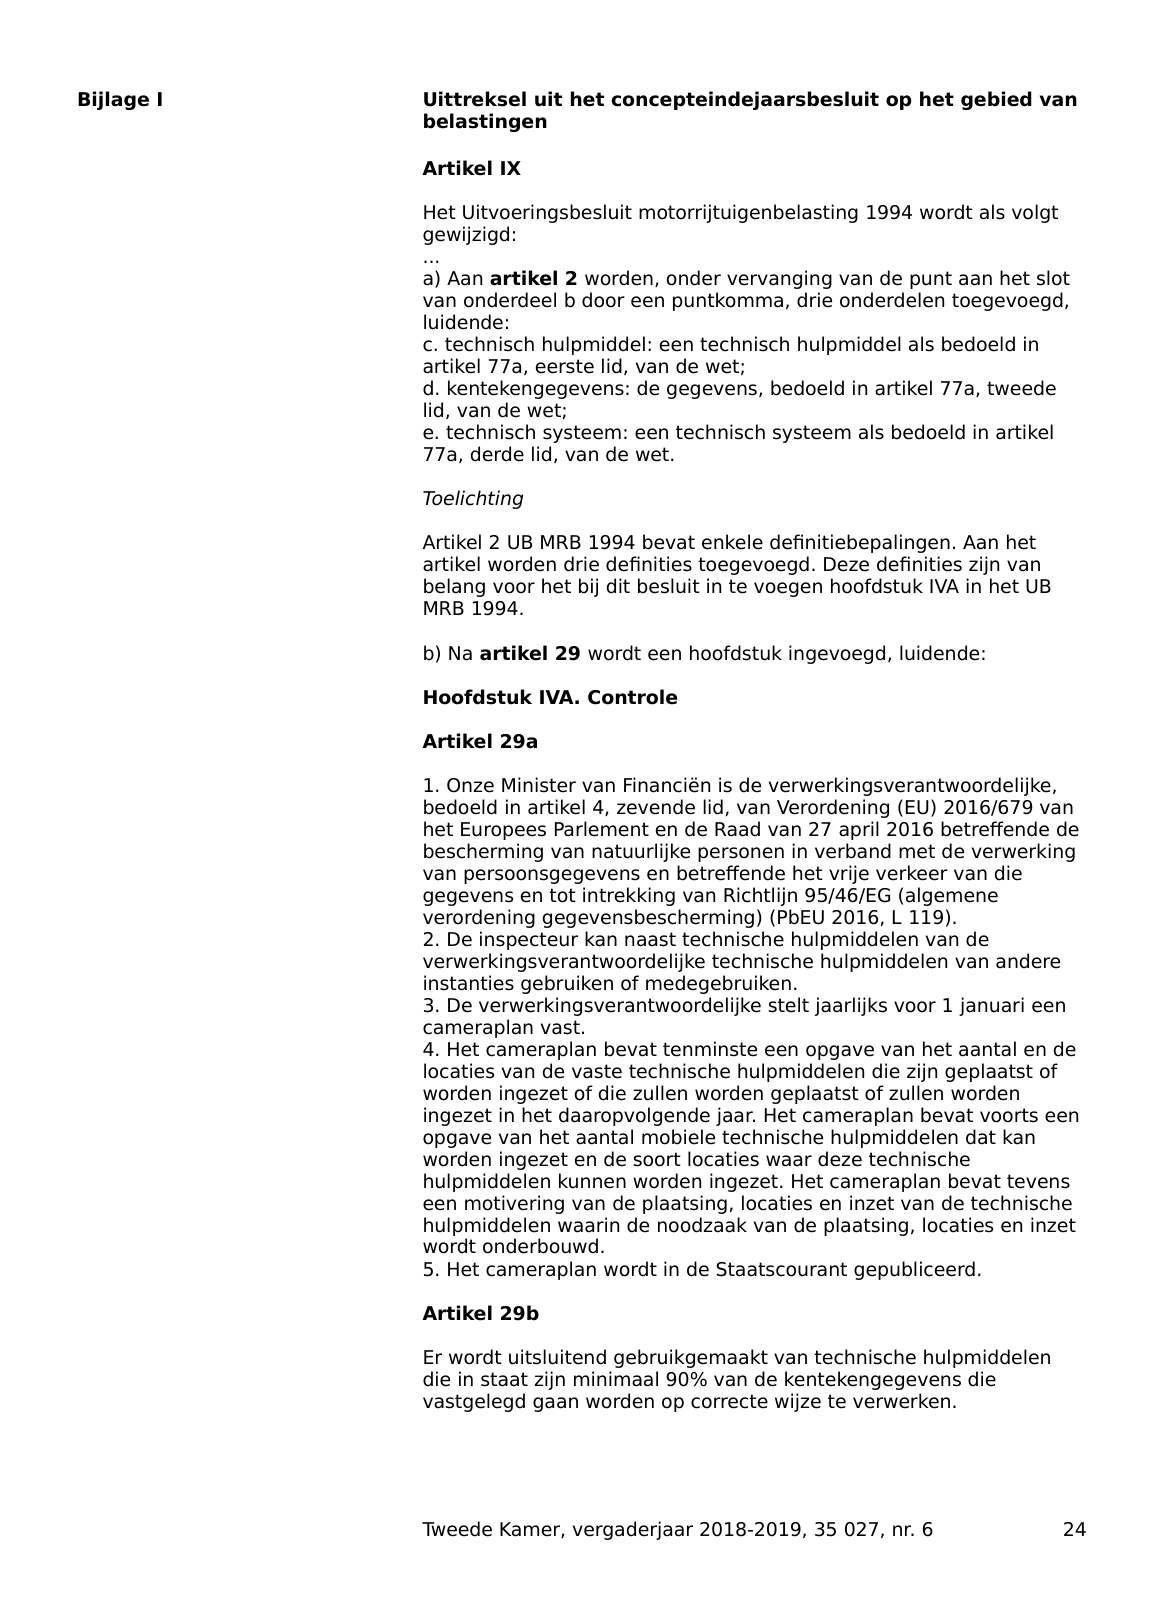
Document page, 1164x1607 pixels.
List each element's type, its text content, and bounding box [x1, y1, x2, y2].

text 5. Het cameraplan wordt in de Staatscourant gepubliceerd. [422, 1258, 1087, 1280]
text c. technisch hulpmiddel: een technisch hulpmiddel als bedoeld in artikel 77a, eerste lid, van de wet; [422, 334, 1087, 378]
text a) Aan artikel 2 worden, onder vervanging van de punt aan het slot van onderdeel b door een puntkomma, drie onderdelen toegevoegd, luidende: [422, 268, 1087, 334]
text 3. De verwerkingsverantwoordelijke stelt jaarlijks voor 1 januari een cameraplan vast. [422, 995, 1087, 1039]
subtitle Artikel 29a [422, 731, 1087, 753]
text d. kentekengegevens: de gegevens, bedoeld in artikel 77a, tweede lid, van de wet; [422, 378, 1087, 422]
text b) Na artikel 29 wordt een hoofdstuk ingevoegd, luidende: [422, 642, 1087, 664]
text 1. Onze Minister van Financiën is de verwerkingsverantwoordelijke, bedoeld in artikel 4, zevende lid, van Verordening (EU) 2016/679 van het Europees Parlement en de Raad van 27 april 2016 betreffende de bescherming van natuurlijke personen in verband met de verwerking van persoonsgegevens en betreffende het vrije verkeer van die gegevens en tot intrekking van Richtlijn 95/46/EG (algemene verordening gegevensbescherming) (PbEU 2016, L 119). [422, 775, 1087, 929]
subtitle Artikel IX [422, 158, 1087, 180]
subtitle Artikel 29b [422, 1303, 1087, 1324]
text e. technisch systeem: een technisch systeem als bedoeld in artikel 77a, derde lid, van de wet. [422, 422, 1087, 466]
subtitle Toelichting [422, 488, 1087, 510]
text 4. Het cameraplan bevat tenminste een opgave van het aantal en de locaties van de vaste technische hulpmiddelen die zijn geplaatst of worden ingezet of die zullen worden geplaatst of zullen worden ingezet in het daaropvolgende jaar. Het cameraplan bevat voorts een opgave van het aantal mobiele technische hulpmiddelen dat kan worden ingezet en de soort locaties waar deze technische hulpmiddelen kunnen worden ingezet. Het cameraplan bevat tevens een motivering van de plaatsing, locaties en inzet van de technische hulpmiddelen waarin de noodzaak van de plaatsing, locaties en inzet wordt onderbouwd. [422, 1039, 1087, 1258]
text Artikel 2 UB MRB 1994 bevat enkele definitiebepalingen. Aan het artikel worden drie definities toegevoegd. Deze definities zijn van belang voor het bij dit besluit in te voegen hoofdstuk IVA in het UB MRB 1994. [422, 532, 1087, 620]
text Het Uitvoeringsbesluit motorrijtuigenbelasting 1994 wordt als volgt gewijzigd: [422, 202, 1087, 246]
subtitle Bijlage I Uittreksel uit het concepteindejaarsbesluit op het gebied van belastingen [77, 89, 1087, 133]
subtitle Hoofdstuk IVA. Controle [422, 687, 1087, 708]
text ... [422, 246, 1087, 268]
text 2. De inspecteur kan naast technische hulpmiddelen van de verwerkingsverantwoordelijke technische hulpmiddelen van andere instanties gebruiken of medegebruiken. [422, 929, 1087, 995]
text Er wordt uitsluitend gebruikgemaakt van technische hulpmiddelen die in staat zijn minimaal 90% van de kentekengegevens die vastgelegd gaan worden op correcte wijze te verwerken. [422, 1347, 1087, 1413]
